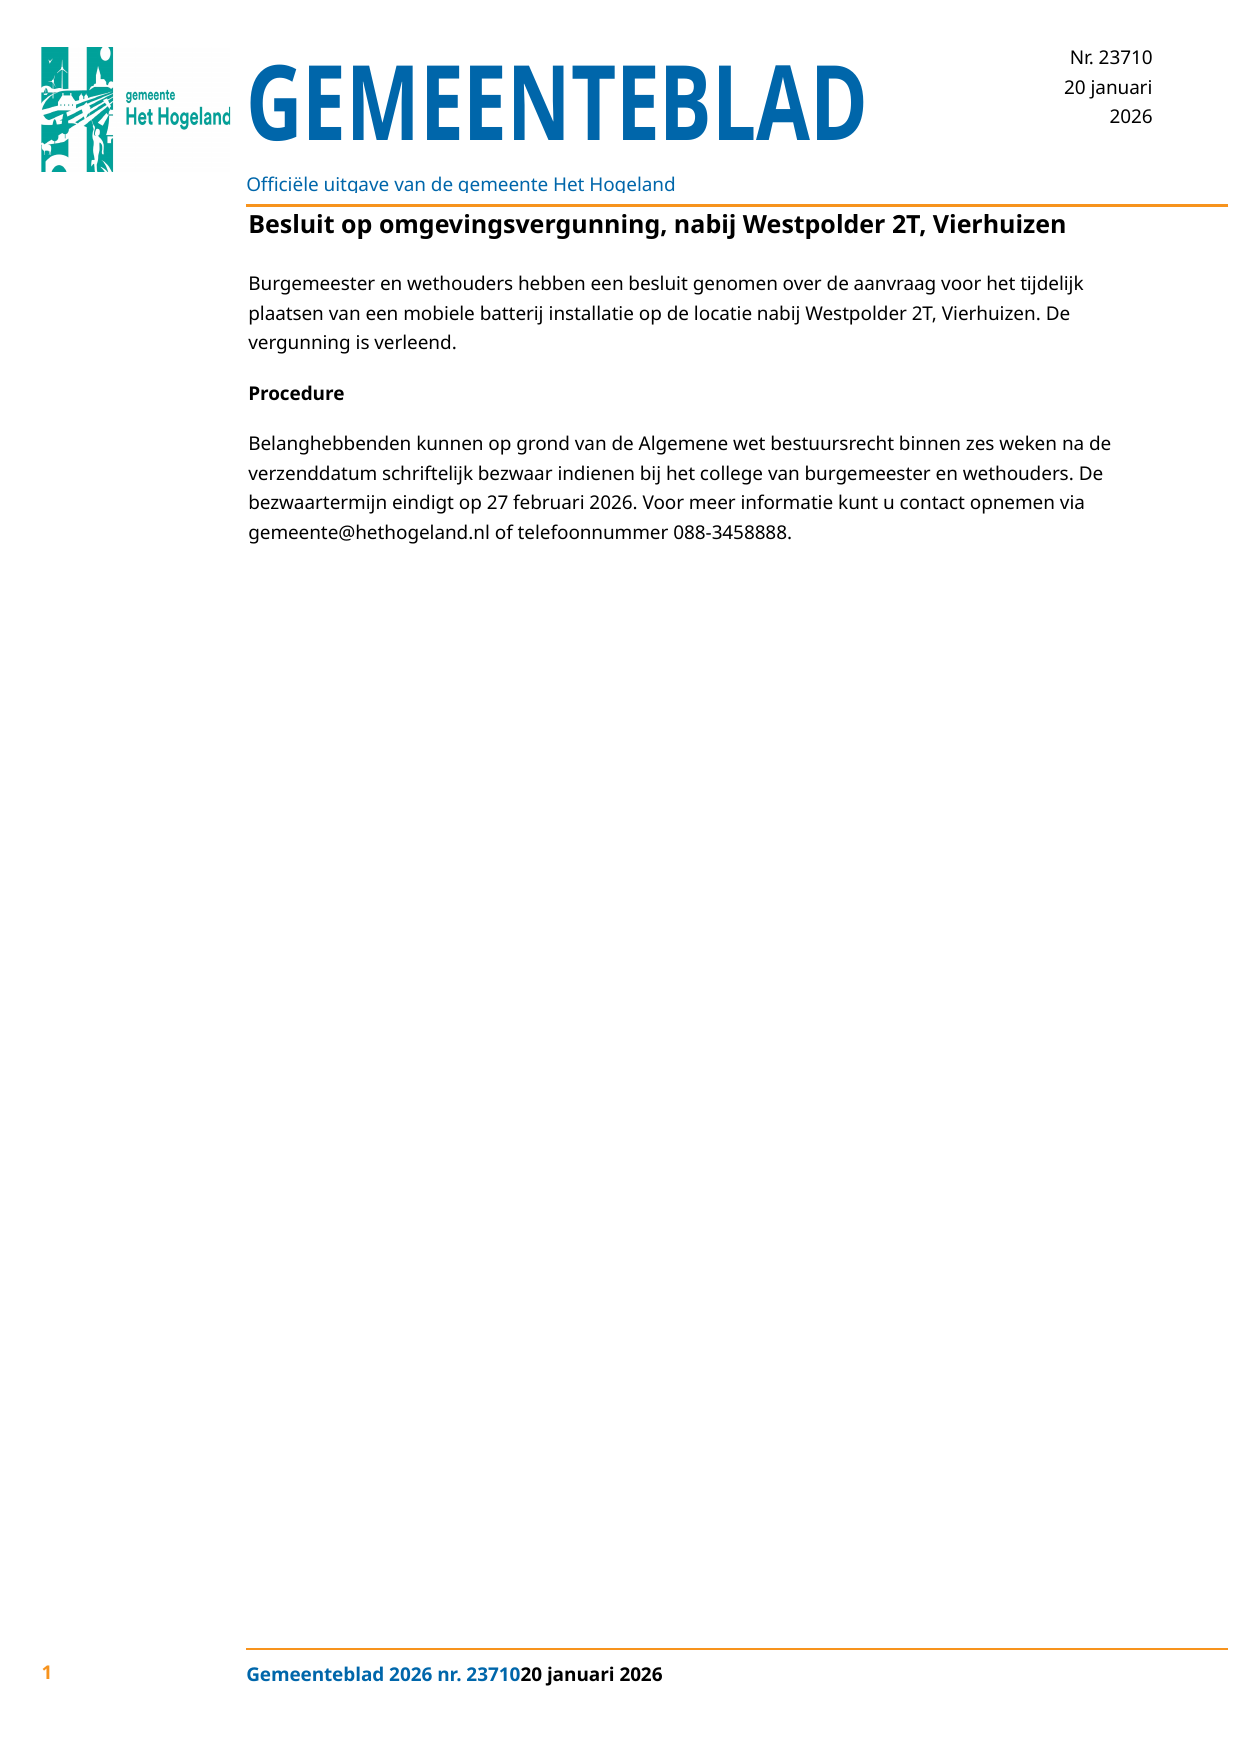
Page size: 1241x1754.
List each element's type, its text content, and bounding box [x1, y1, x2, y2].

text Belanghebbenden kunnen op grond van de Algemene wet bestuursrecht binnen zes weken na de verzenddatum schriftelijk bezwaar indienen bij het college van burgemeester en wethouders. De bezwaartermijn eindigt op 27 februari 2026. Voor meer informatie kunt u contact opnemen via gemeente@hethogeland.nl of telefoonnummer 088-3458888. [248, 430, 1152, 545]
text Besluit op omgevingsvergunning, nabij Westpolder 2T, Vierhuizen [248, 207, 1152, 241]
picture [41, 47, 231, 172]
text Burgemeester en wethouders hebben een besluit genomen over de aanvraag voor het tijdelijk plaatsen van een mobiele batterij installatie op de locatie nabij Westpolder 2T, Vierhuizen. De vergunning is verleend. [248, 270, 1152, 355]
text Procedure [248, 380, 1152, 406]
